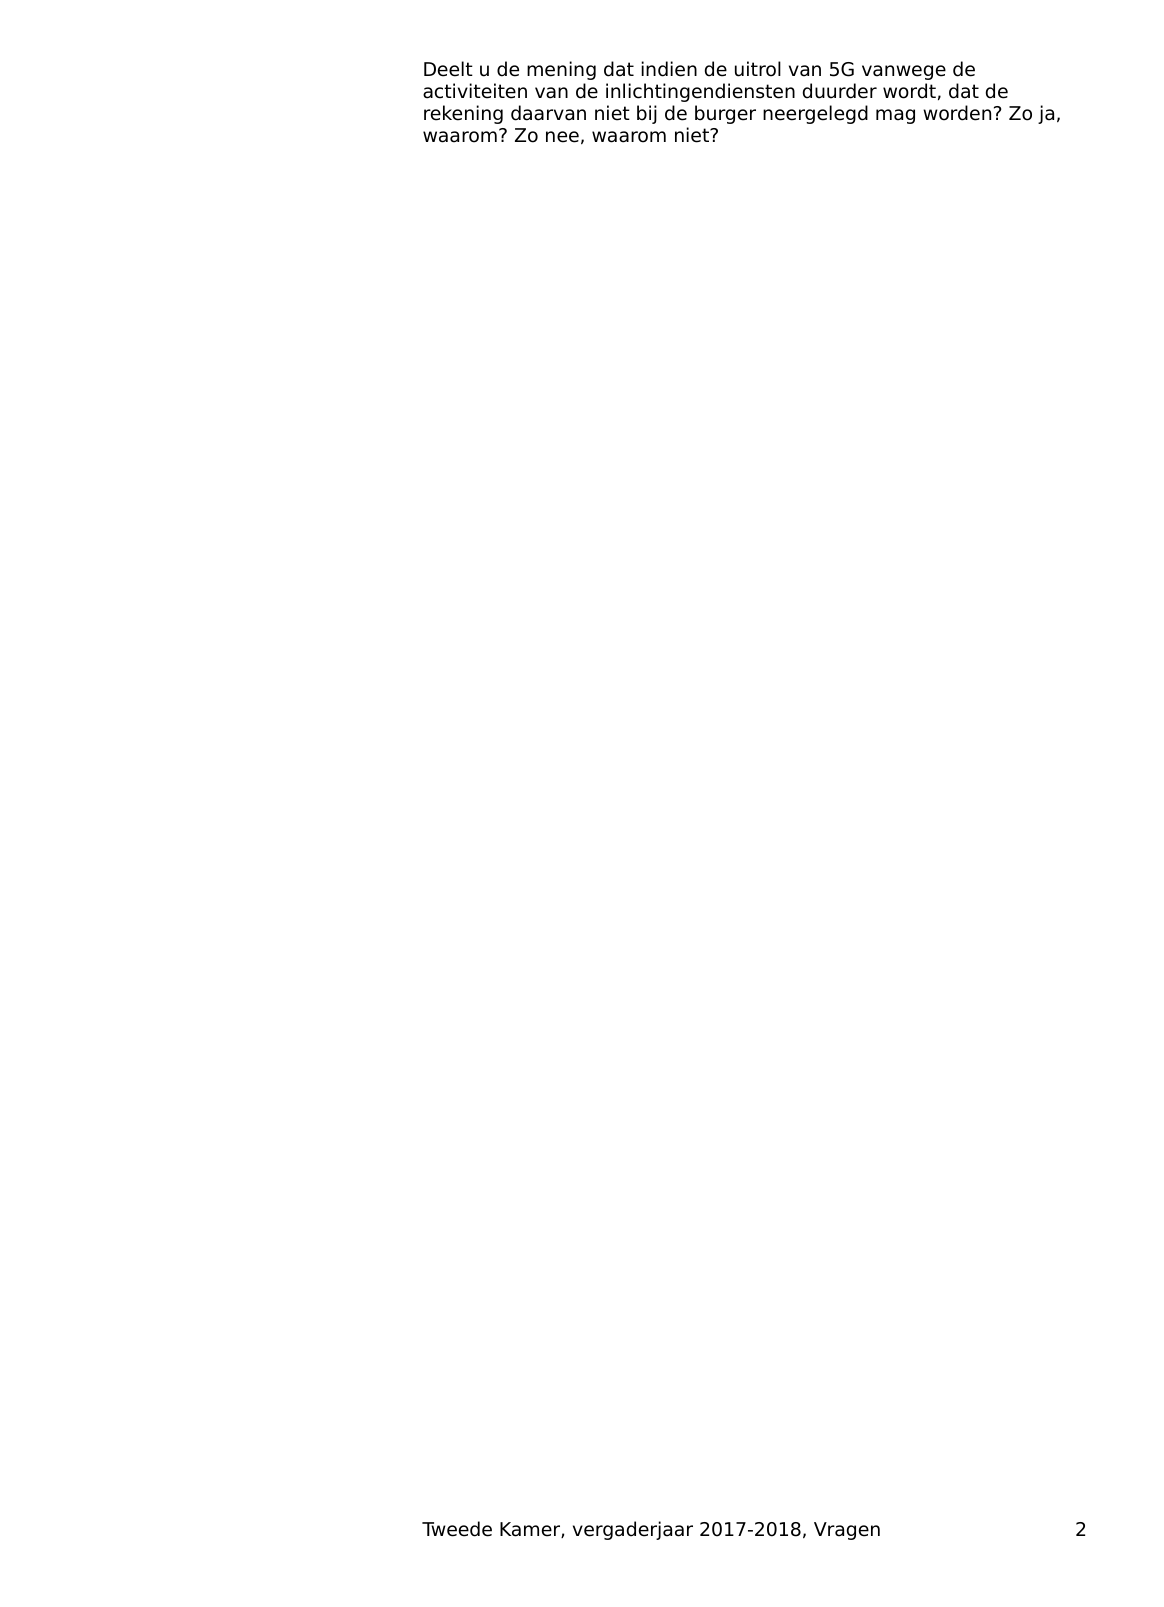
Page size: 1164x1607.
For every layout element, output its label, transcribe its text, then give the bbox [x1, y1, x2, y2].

text Deelt u de mening dat indien de uitrol van 5G vanwege de activiteiten van de inlichtingendiensten duurder wordt, dat de rekening daarvan niet bij de burger neergelegd mag worden? Zo ja, waarom? Zo nee, waarom niet? [422, 59, 1087, 147]
